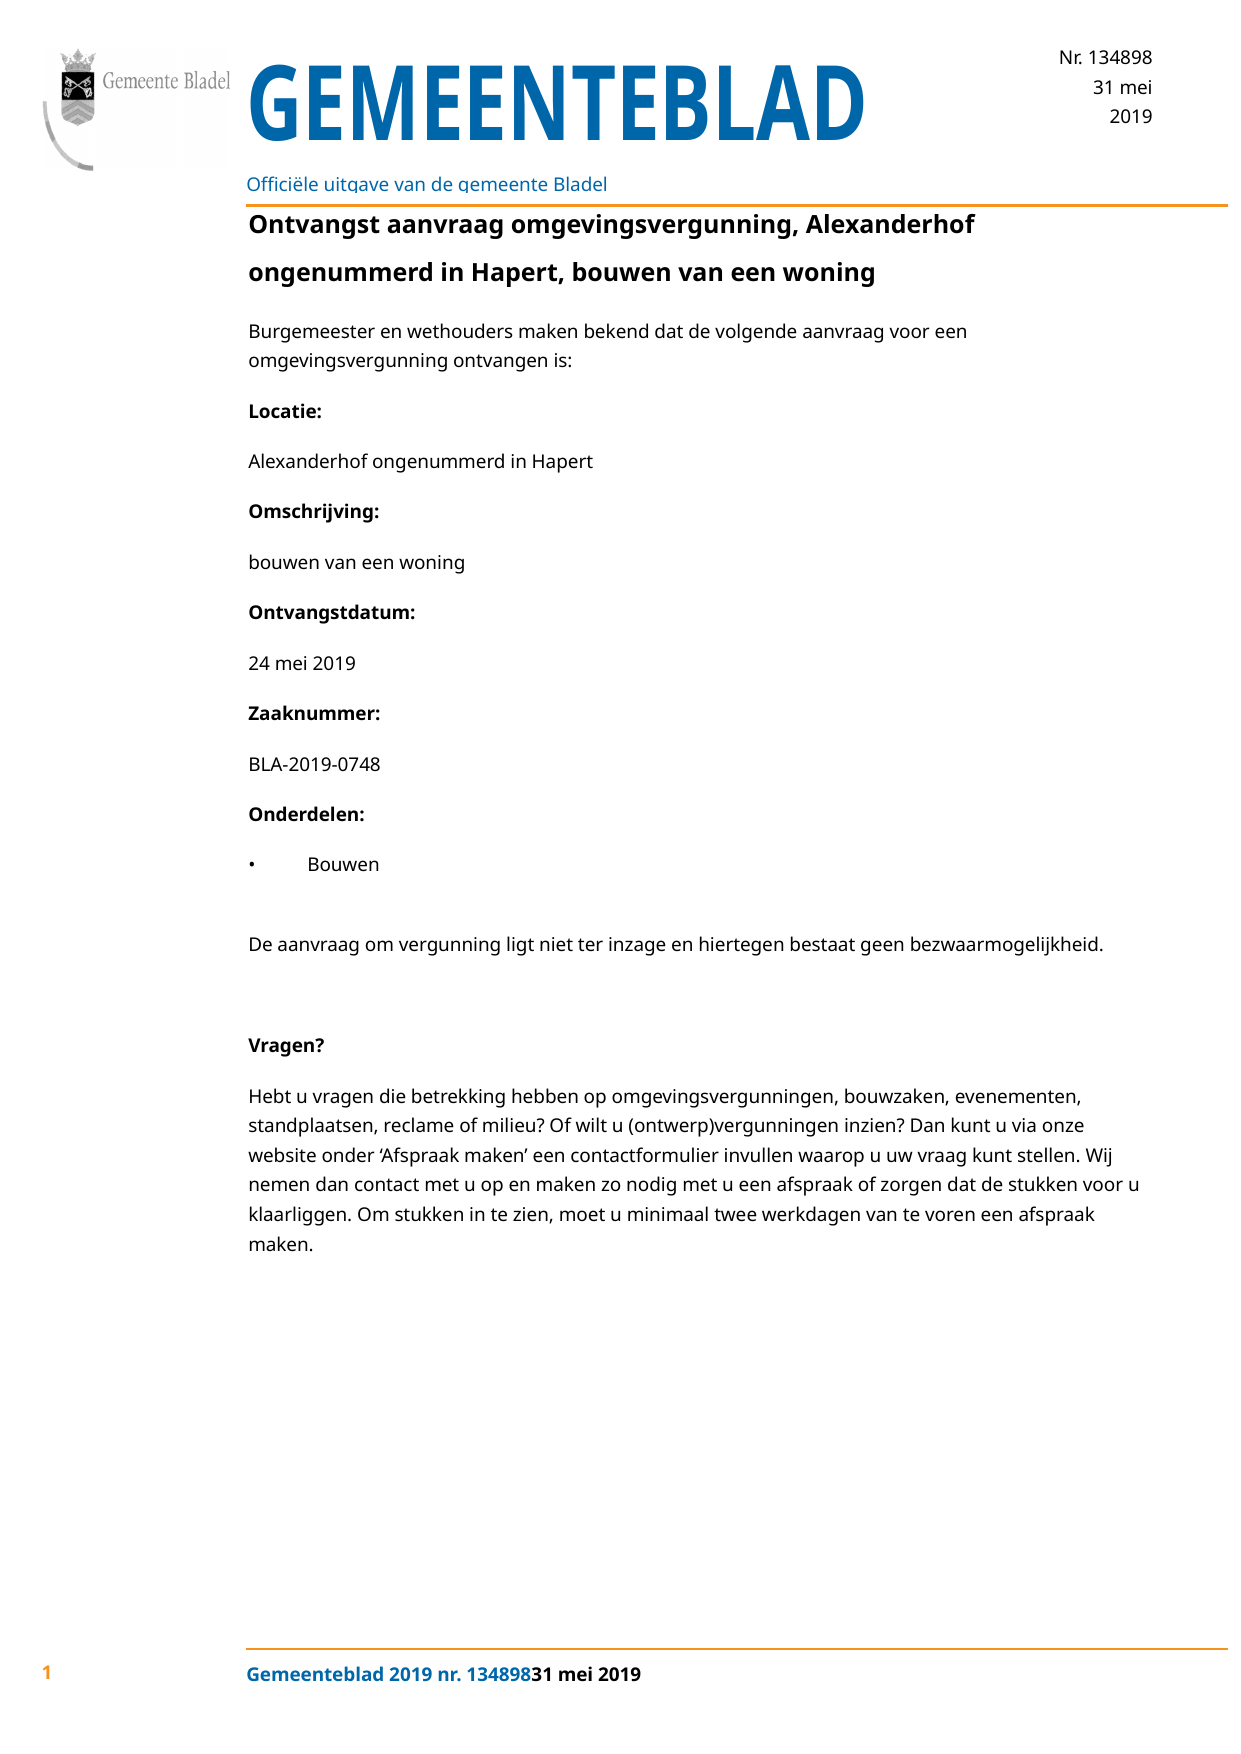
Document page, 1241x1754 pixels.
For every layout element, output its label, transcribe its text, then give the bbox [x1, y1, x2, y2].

text Vragen? [248, 1032, 1152, 1058]
text Zaaknummer: [248, 700, 1152, 726]
text Locatie: [248, 398, 1152, 424]
list Bouwen [248, 852, 1152, 877]
text BLA-2019-0748 [248, 751, 1152, 777]
text Onderdelen: [248, 801, 1152, 827]
text bouwen van een woning [248, 549, 1152, 575]
picture [41, 47, 231, 172]
text Alexanderhof ongenummerd in Hapert [248, 448, 1152, 474]
text 24 mei 2019 [248, 650, 1152, 676]
text De aanvraag om vergunning ligt niet ter inzage en hiertegen bestaat geen bezwaarmogelijkheid. [248, 932, 1152, 957]
text Burgemeester en wethouders maken bekend dat de volgende aanvraag voor een omgevingsvergunning ontvangen is: [248, 318, 1152, 373]
text Ontvangstdatum: [248, 599, 1152, 625]
text Ontvangst aanvraag omgevingsvergunning, Alexanderhof ongenummerd in Hapert, bouwen van een woning [248, 207, 1152, 288]
text Omschrijving: [248, 499, 1152, 524]
text Hebt u vragen die betrekking hebben op omgevingsvergunningen, bouwzaken, evenementen, standplaatsen, reclame of milieu? Of wilt u (ontwerp)vergunningen inzien? Dan kunt u via onze website onder ‘Afspraak maken’ een contactformulier invullen waarop u uw vraag kunt stellen. Wij nemen dan contact met u op en maken zo nodig met u een afspraak of zorgen dat de stukken voor u klaarliggen. Om stukken in te zien, moet u minimaal twee werkdagen van te voren een afspraak maken. [248, 1083, 1152, 1257]
